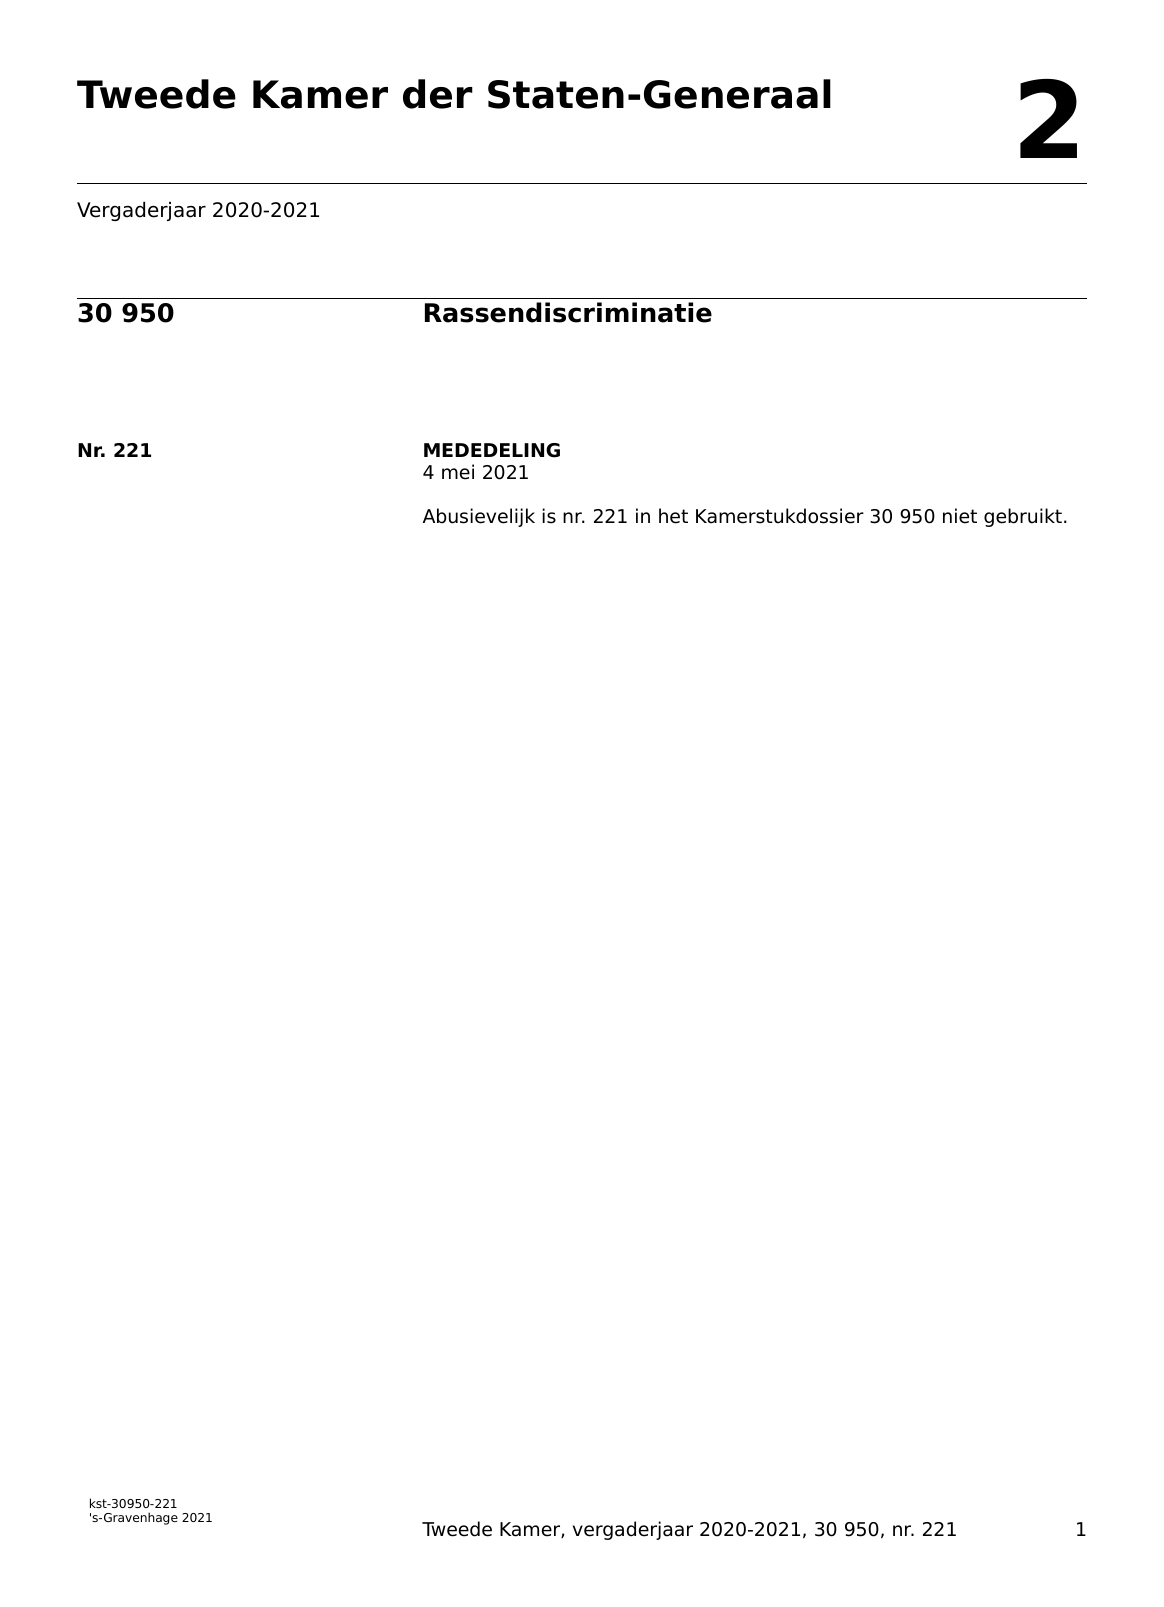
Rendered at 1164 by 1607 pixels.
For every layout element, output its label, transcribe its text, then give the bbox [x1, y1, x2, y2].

text 's-Gravenhage 2021 [88, 1511, 323, 1525]
table_header 2 [886, 59, 1087, 183]
subtitle Nr. 221 MEDEDELING [77, 440, 1087, 462]
text 4 mei 2021 [422, 462, 1087, 484]
table_header Tweede Kamer der Staten-Generaal [77, 59, 886, 183]
table_cell Vergaderjaar 2020-2021 [77, 184, 1087, 298]
subtitle 30 950 Rassendiscriminatie [77, 299, 1087, 329]
text kst-30950-221 [88, 1497, 323, 1511]
text Abusievelijk is nr. 221 in het Kamerstukdossier 30 950 niet gebruikt. [422, 506, 1087, 528]
